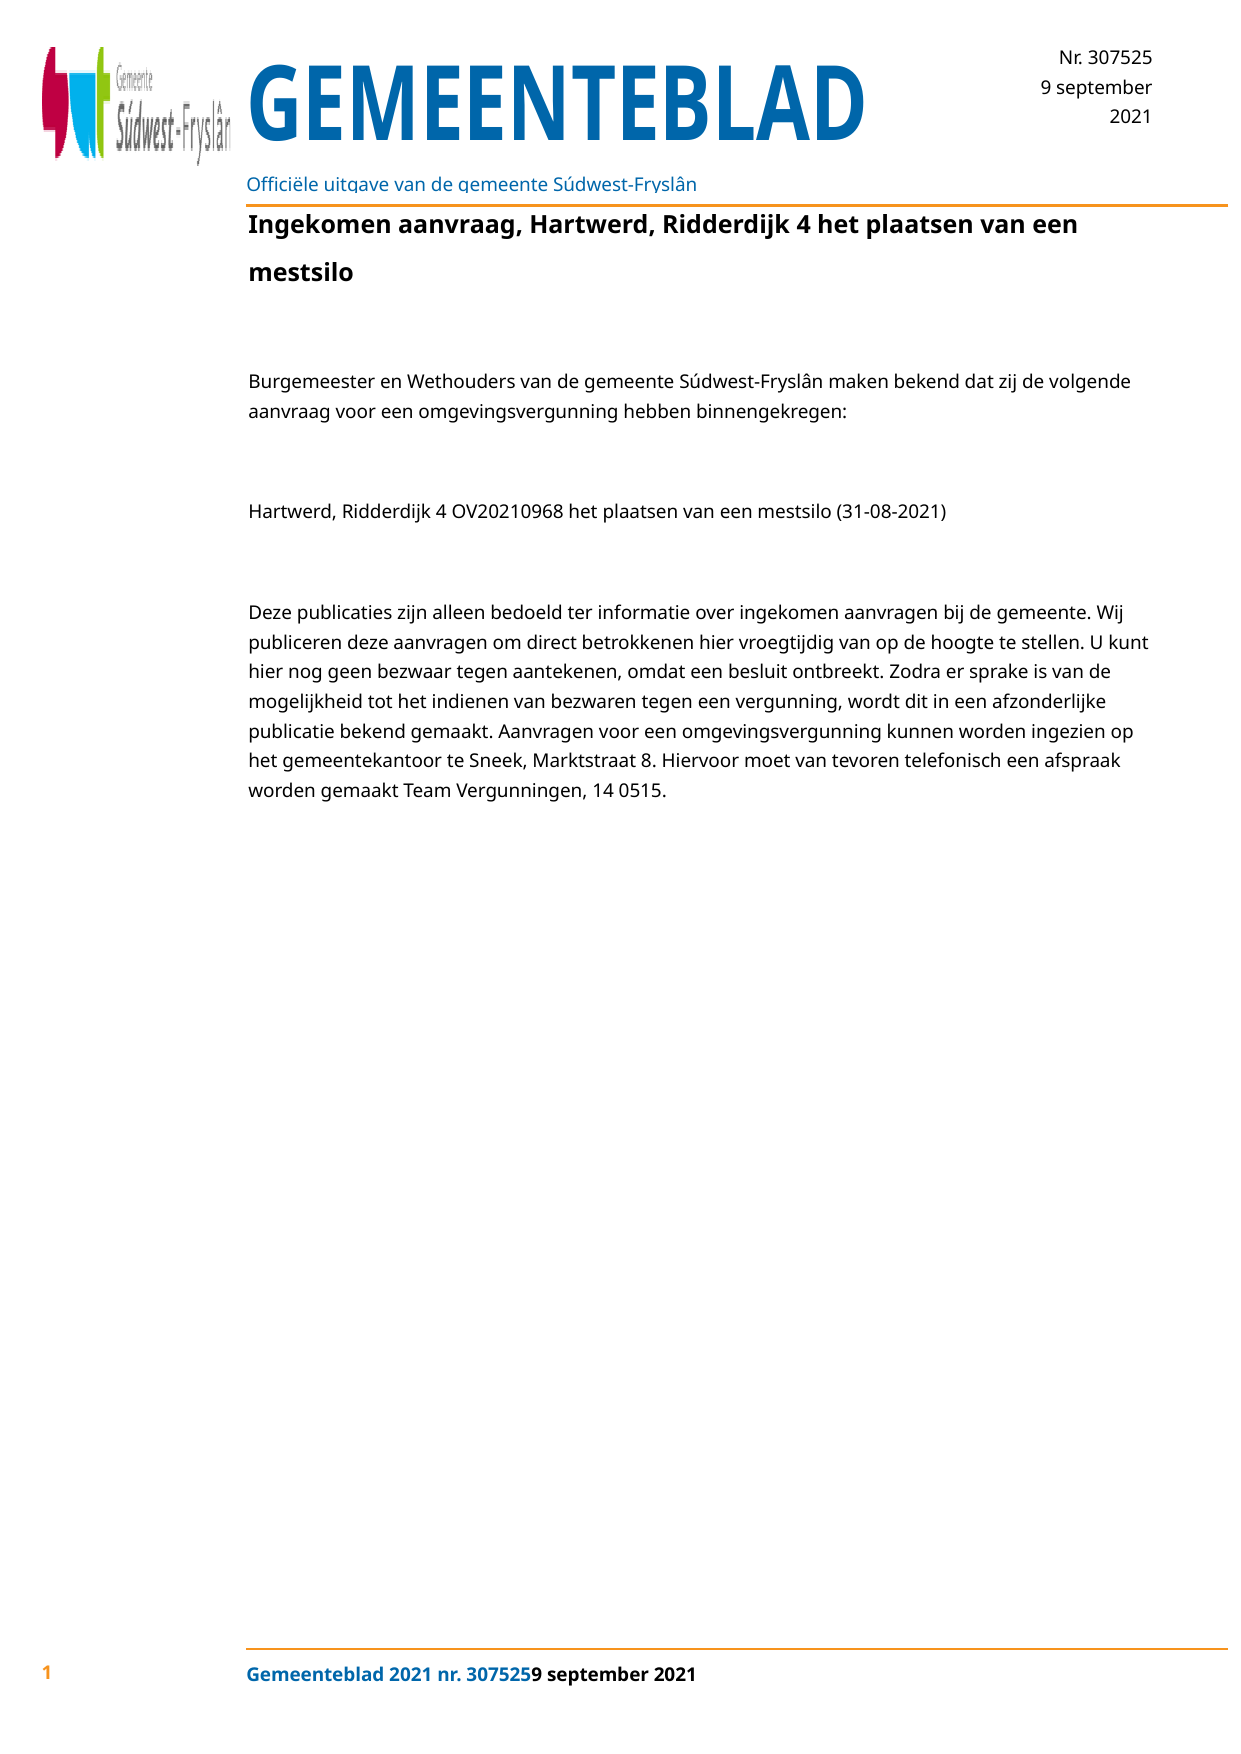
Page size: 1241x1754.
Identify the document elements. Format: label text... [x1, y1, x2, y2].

text Hartwerd, Ridderdijk 4 OV20210968 het plaatsen van een mestsilo (31-08-2021) [248, 499, 1152, 524]
text Ingekomen aanvraag, Hartwerd, Ridderdijk 4 het plaatsen van een mestsilo [248, 207, 1152, 288]
text Burgemeester en Wethouders van de gemeente Súdwest-Fryslân maken bekend dat zij de volgende aanvraag voor een omgevingsvergunning hebben binnengekregen: [248, 368, 1152, 424]
text Deze publicaties zijn alleen bedoeld ter informatie over ingekomen aanvragen bij de gemeente. Wij publiceren deze aanvragen om direct betrokkenen hier vroegtijdig van op de hoogte te stellen. U kunt hier nog geen bezwaar tegen aantekenen, omdat een besluit ontbreekt. Zodra er sprake is van de mogelijkheid tot het indienen van bezwaren tegen een vergunning, wordt dit in een afzonderlijke publicatie bekend gemaakt. Aanvragen voor een omgevingsvergunning kunnen worden ingezien op het gemeentekantoor te Sneek, Marktstraat 8. Hiervoor moet van tevoren telefonisch een afspraak worden gemaakt Team Vergunningen, 14 0515. [248, 599, 1152, 803]
picture [41, 47, 231, 172]
